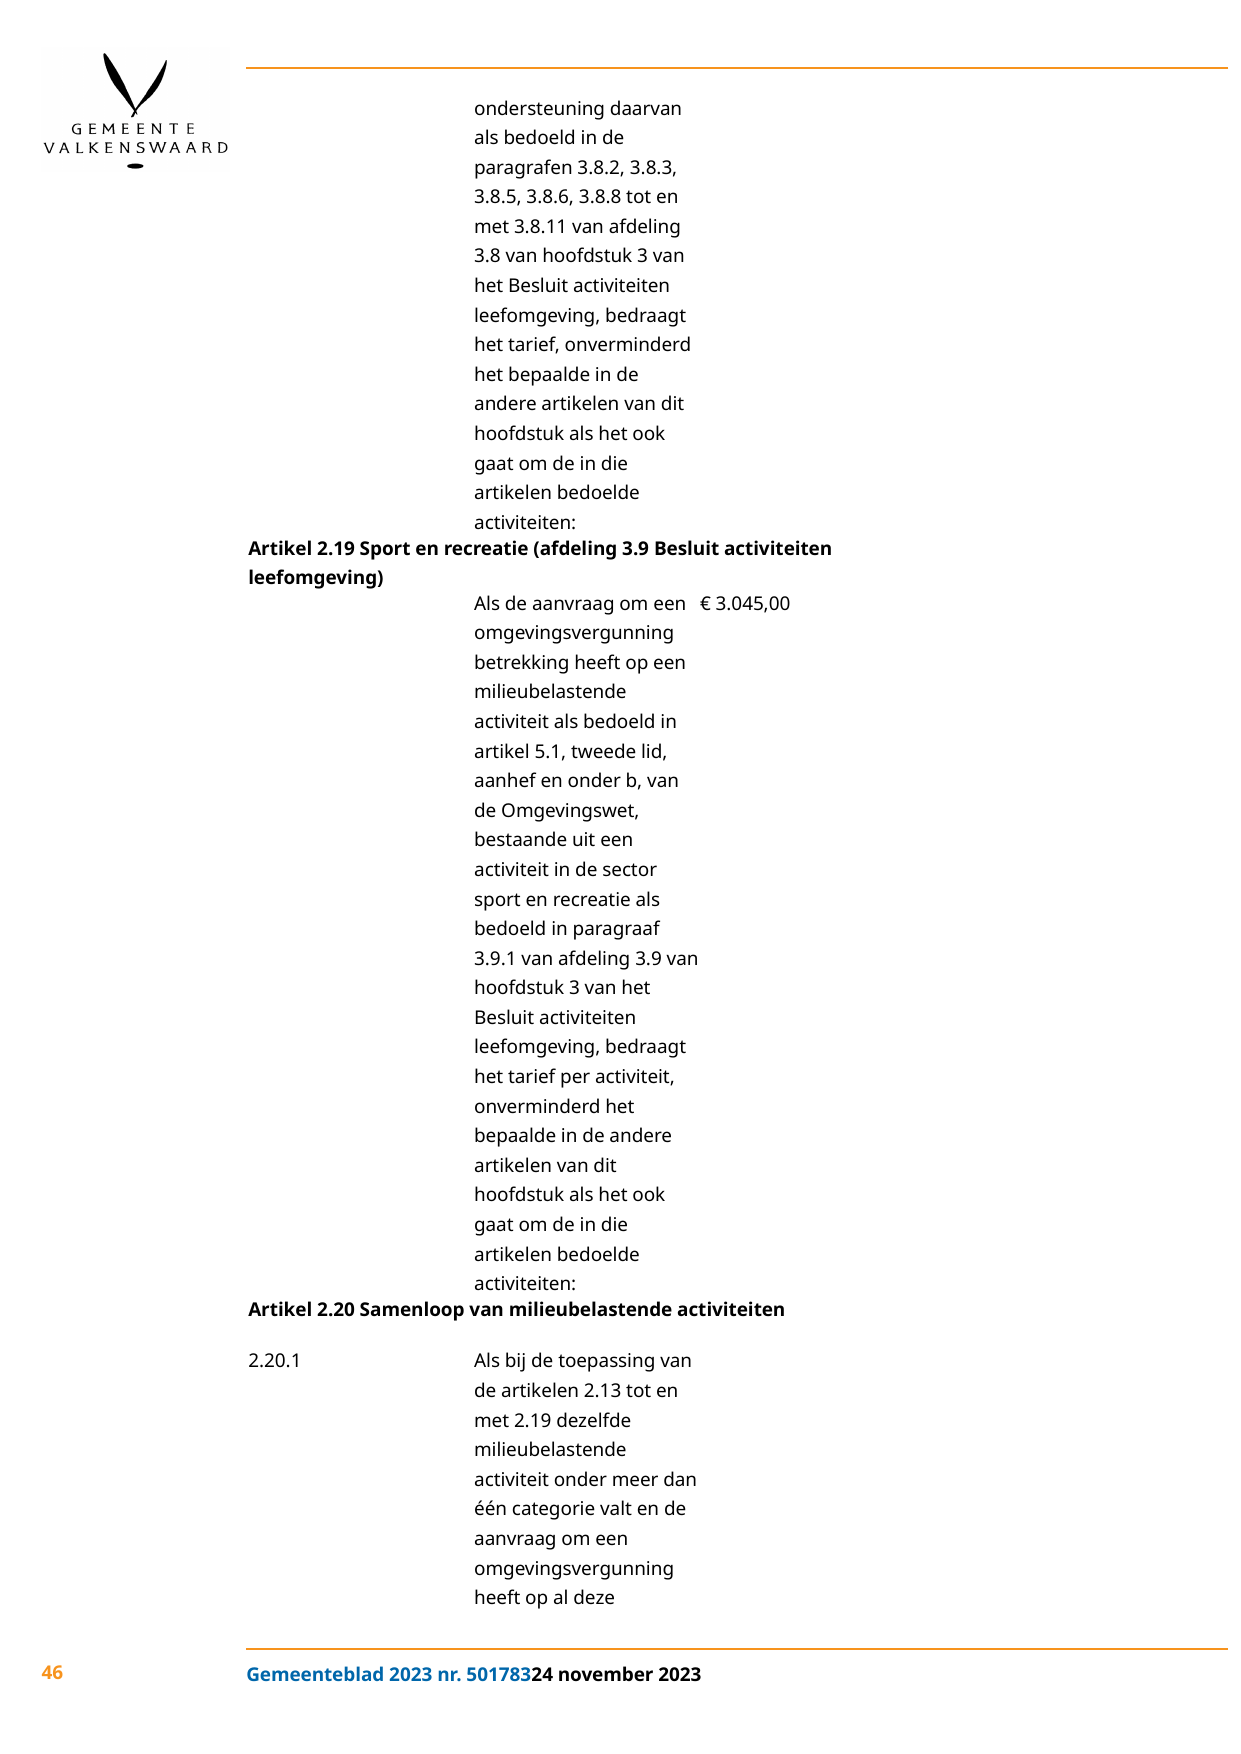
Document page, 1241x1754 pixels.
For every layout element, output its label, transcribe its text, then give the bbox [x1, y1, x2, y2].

table_cell [926, 1348, 1152, 1610]
table_cell [926, 590, 1152, 1296]
table_cell [248, 95, 474, 535]
table_cell [926, 1322, 1152, 1348]
table_cell ondersteuning daarvan als bedoeld in de paragrafen 3.8.2, 3.8.3, 3.8.5, 3.8.6, 3.8.8 tot en met 3.8.11 van afdeling 3.8 van hoofdstuk 3 van het Besluit activiteiten leefomgeving, bedraagt het tarief, onverminderd het bepaalde in de andere artikelen van dit hoofdstuk als het ook gaat om de in die artikelen bedoelde activiteiten: [474, 95, 700, 535]
table_cell [926, 1296, 1152, 1322]
table_cell Als de aanvraag om een omgevingsvergunning betrekking heeft op een milieubelastende activiteit als bedoeld in artikel 5.1, tweede lid, aanhef en onder b, van de Omgevingswet, bestaande uit een activiteit in de sector sport en recreatie als bedoeld in paragraaf 3.9.1 van afdeling 3.9 van hoofdstuk 3 van het Besluit activiteiten leefomgeving, bedraagt het tarief per activiteit, onverminderd het bepaalde in de andere artikelen van dit hoofdstuk als het ook gaat om de in die artikelen bedoelde activiteiten: [474, 590, 700, 1296]
table_cell [700, 1348, 926, 1610]
table_cell [700, 1322, 926, 1348]
table_cell Artikel 2.20 Samenloop van milieubelastende activiteiten [248, 1296, 926, 1322]
table_cell € 3.045,00 [700, 590, 926, 1296]
table_cell [926, 95, 1152, 535]
table_cell Als bij de toepassing van de artikelen 2.13 tot en met 2.19 dezelfde milieubelastende activiteit onder meer dan één categorie valt en de aanvraag om een omgevingsvergunning heeft op al deze [474, 1348, 700, 1610]
table_cell 2.20.1 [248, 1348, 474, 1610]
picture [41, 47, 231, 172]
table_cell Artikel 2.19 Sport en recreatie (afdeling 3.9 Besluit activiteiten leefomgeving) [248, 535, 926, 590]
table_cell [700, 95, 926, 535]
table_cell [926, 535, 1152, 590]
table_cell [248, 590, 474, 1296]
table_cell [248, 1322, 474, 1348]
table_cell [474, 1322, 700, 1348]
